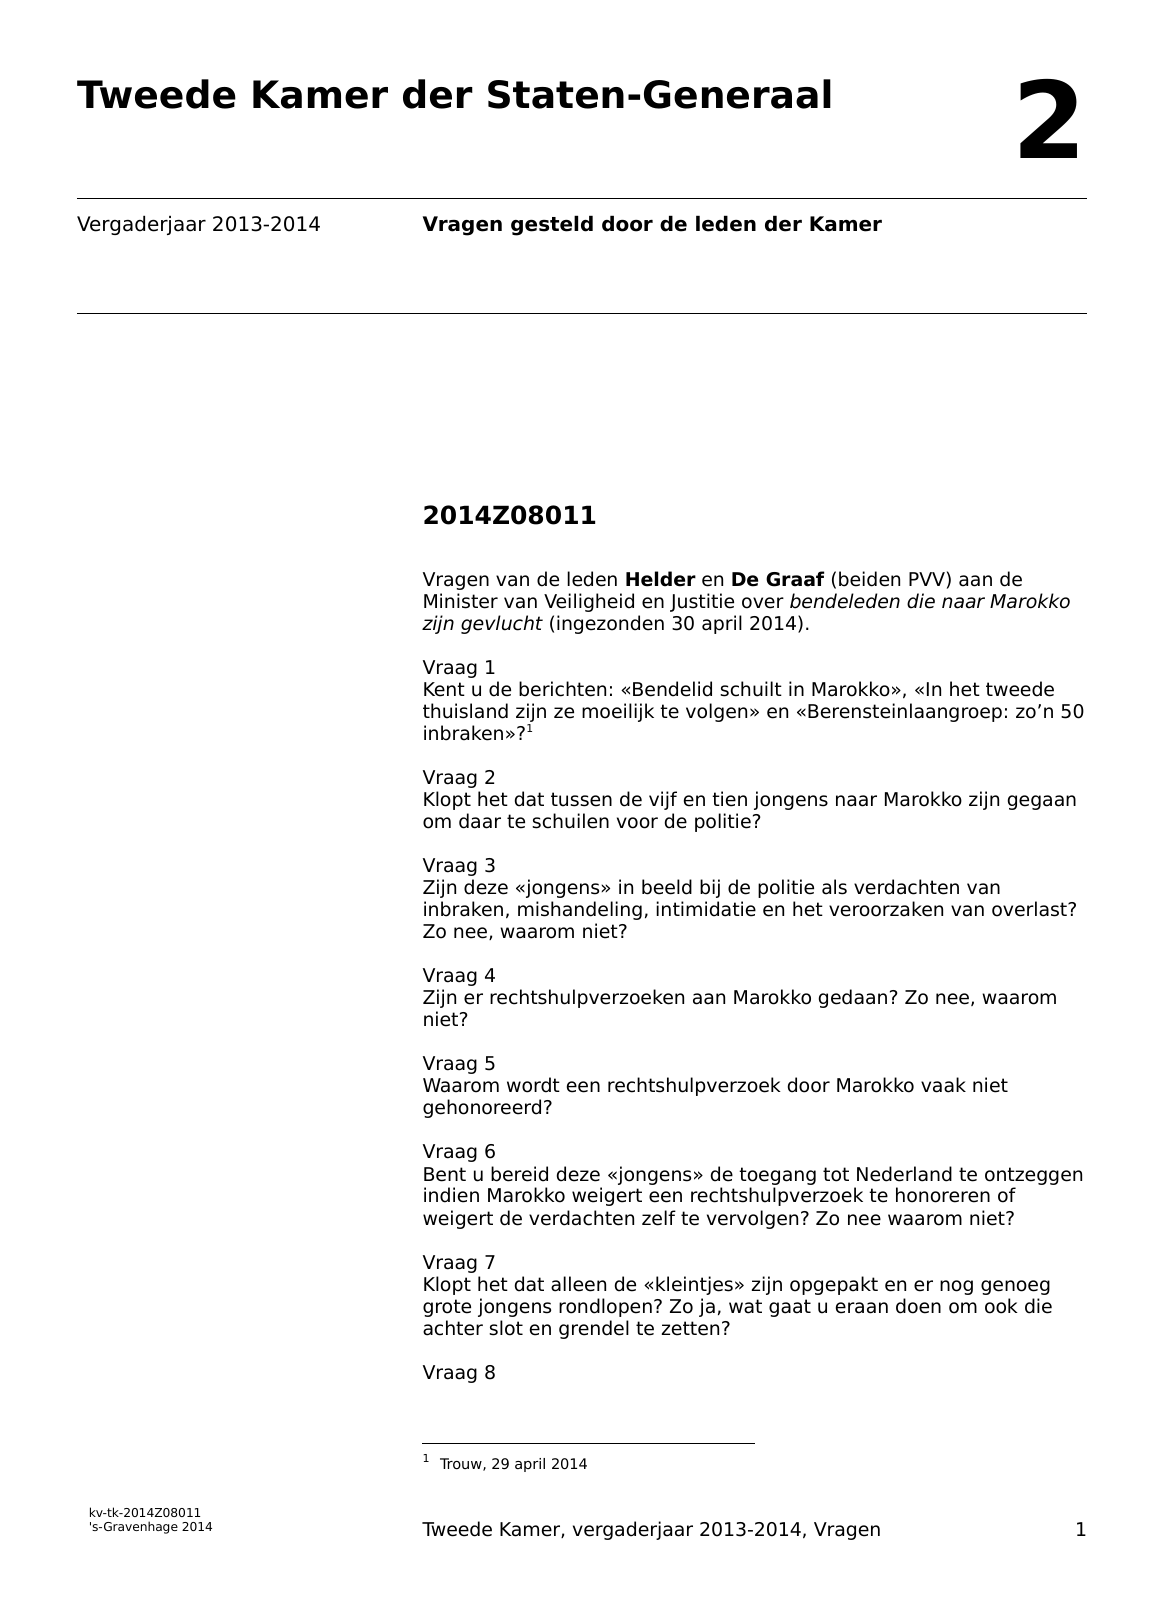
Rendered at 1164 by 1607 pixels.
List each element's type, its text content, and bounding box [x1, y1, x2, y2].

text Vraag 3 [422, 855, 1087, 877]
text Zijn deze «jongens» in beeld bij de politie als verdachten van inbraken, mishandeling, intimidatie en het veroorzaken van overlast? Zo nee, waarom niet? [422, 877, 1087, 943]
text 2014Z08011 [422, 501, 1087, 531]
text Vraag 6 [422, 1141, 1087, 1163]
text Kent u de berichten: «Bendelid schuilt in Marokko», «In het tweede thuisland zijn ze moeilijk te volgen» en «Berensteinlaangroep: zo’n 50 inbraken»? [422, 679, 1087, 745]
text Vragen van de leden Helder en De Graaf (beiden PVV) aan de Minister van Veiligheid en Justitie over bendeleden die naar Marokko zijn gevlucht (ingezonden 30 april 2014). [422, 569, 1087, 635]
table_header 2 [886, 59, 1087, 198]
text Vraag 1 [422, 657, 1087, 679]
text Vraag 2 [422, 767, 1087, 789]
text Klopt het dat alleen de «kleintjes» zijn opgepakt en er nog genoeg grote jongens rondlopen? Zo ja, wat gaat u eraan doen om ook die achter slot en grendel te zetten? [422, 1273, 1087, 1339]
text kv-tk-2014Z08011 [88, 1506, 323, 1520]
text Vraag 4 [422, 965, 1087, 987]
table_cell Vergaderjaar 2013-2014 [77, 199, 422, 313]
text Vraag 5 [422, 1053, 1087, 1075]
table_cell Vragen gesteld door de leden der Kamer [422, 199, 1087, 313]
text Zijn er rechtshulpverzoeken aan Marokko gedaan? Zo nee, waarom niet? [422, 987, 1087, 1031]
text Bent u bereid deze «jongens» de toegang tot Nederland te ontzeggen indien Marokko weigert een rechtshulpverzoek te honoreren of weigert de verdachten zelf te vervolgen? Zo nee waarom niet? [422, 1163, 1087, 1229]
text Waarom wordt een rechtshulpverzoek door Marokko vaak niet gehonoreerd? [422, 1075, 1087, 1119]
text Klopt het dat tussen de vijf en tien jongens naar Marokko zijn gegaan om daar te schuilen voor de politie? [422, 789, 1087, 833]
text 's-Gravenhage 2014 [88, 1520, 323, 1534]
text Vraag 7 [422, 1252, 1087, 1273]
text Vraag 8 [422, 1362, 1087, 1384]
table_header Tweede Kamer der Staten-Generaal [77, 59, 886, 198]
text Trouw, 29 april 2014 [422, 1452, 1087, 1474]
